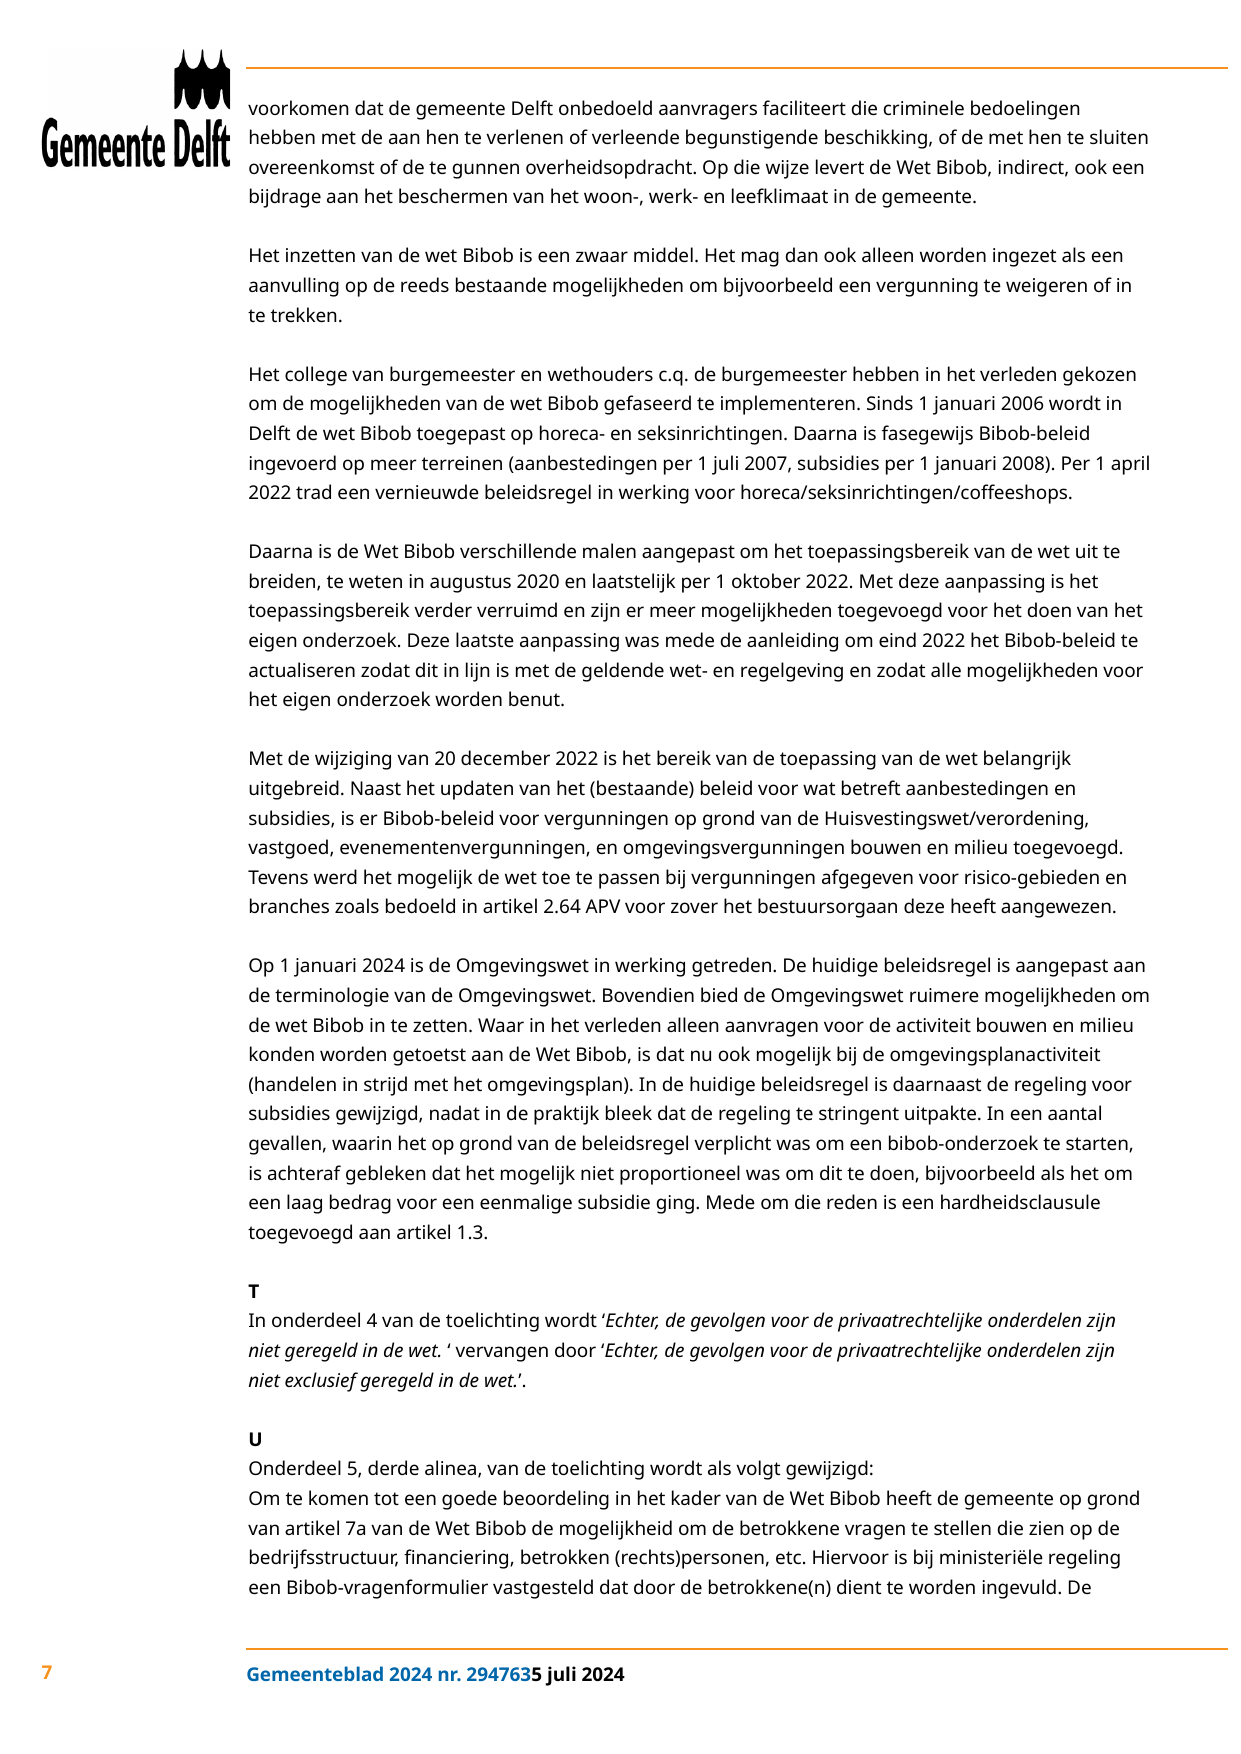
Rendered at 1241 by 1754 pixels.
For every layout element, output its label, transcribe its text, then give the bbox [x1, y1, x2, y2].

text Daarna is de Wet Bibob verschillende malen aangepast om het toepassingsbereik van de wet uit te breiden, te weten in augustus 2020 en laatstelijk per 1 oktober 2022. Met deze aanpassing is het toepassingsbereik verder verruimd en zijn er meer mogelijkheden toegevoegd voor het doen van het eigen onderzoek. Deze laatste aanpassing was mede de aanleiding om eind 2022 het Bibob-beleid te actualiseren zodat dit in lijn is met de geldende wet- en regelgeving en zodat alle mogelijkheden voor het eigen onderzoek worden benut. [248, 538, 1152, 712]
text Op 1 januari 2024 is de Omgevingswet in werking getreden. De huidige beleidsregel is aangepast aan de terminologie van de Omgevingswet. Bovendien bied de Omgevingswet ruimere mogelijkheden om de wet Bibob in te zetten. Waar in het verleden alleen aanvragen voor de activiteit bouwen en milieu konden worden getoetst aan de Wet Bibob, is dat nu ook mogelijk bij de omgevingsplanactiviteit (handelen in strijd met het omgevingsplan). In de huidige beleidsregel is daarnaast de regeling voor subsidies gewijzigd, nadat in de praktijk bleek dat de regeling te stringent uitpakte. In een aantal gevallen, waarin het op grond van de beleidsregel verplicht was om een bibob-onderzoek te starten, is achteraf gebleken dat het mogelijk niet proportioneel was om dit te doen, bijvoorbeeld als het om een laag bedrag voor een eenmalige subsidie ging. Mede om die reden is een hardheidsclausule toegevoegd aan artikel 1.3. [248, 953, 1152, 1245]
text Onderdeel 5, derde alinea, van de toelichting wordt als volgt gewijzigd: [248, 1456, 1152, 1481]
picture [41, 47, 231, 172]
text T [248, 1278, 1152, 1304]
text U [248, 1426, 1152, 1452]
text Het inzetten van de wet Bibob is een zwaar middel. Het mag dan ook alleen worden ingezet als een aanvulling op de reeds bestaande mogelijkheden om bijvoorbeeld een vergunning te weigeren of in te trekken. [248, 243, 1152, 328]
text Met de wijziging van 20 december 2022 is het bereik van de toepassing van de wet belangrijk uitgebreid. Naast het updaten van het (bestaande) beleid voor wat betreft aanbestedingen en subsidies, is er Bibob-beleid voor vergunningen op grond van de Huisvestingswet/verordening, vastgoed, evenementenvergunningen, en omgevingsvergunningen bouwen en milieu toegevoegd. Tevens werd het mogelijk de wet toe te passen bij vergunningen afgegeven voor risico-gebieden en branches zoals bedoeld in artikel 2.64 APV voor zover het bestuursorgaan deze heeft aangewezen. [248, 746, 1152, 919]
text Om te komen tot een goede beoordeling in het kader van de Wet Bibob heeft de gemeente op grond van artikel 7a van de Wet Bibob de mogelijkheid om de betrokkene vragen te stellen die zien op de bedrijfsstructuur, financiering, betrokken (rechts)personen, etc. Hiervoor is bij ministeriële regeling een Bibob-vragenformulier vastgesteld dat door de betrokkene(n) dient te worden ingevuld. De [248, 1485, 1152, 1600]
text voorkomen dat de gemeente Delft onbedoeld aanvragers faciliteert die criminele bedoelingen hebben met de aan hen te verlenen of verleende begunstigende beschikking, of de met hen te sluiten overeenkomst of de te gunnen overheidsopdracht. Op die wijze levert de Wet Bibob, indirect, ook een bijdrage aan het beschermen van het woon-, werk- en leefklimaat in de gemeente. [248, 95, 1152, 209]
text In onderdeel 4 van de toelichting wordt ‘Echter, de gevolgen voor de privaatrechtelijke onderdelen zijn niet geregeld in de wet. ‘ vervangen door ‘Echter, de gevolgen voor de privaatrechtelijke onderdelen zijn niet exclusief geregeld in de wet.’. [248, 1308, 1152, 1393]
text Het college van burgemeester en wethouders c.q. de burgemeester hebben in het verleden gekozen om de mogelijkheden van de wet Bibob gefaseerd te implementeren. Sinds 1 januari 2006 wordt in Delft de wet Bibob toegepast op horeca- en seksinrichtingen. Daarna is fasegewijs Bibob-beleid ingevoerd op meer terreinen (aanbestedingen per 1 juli 2007, subsidies per 1 januari 2008). Per 1 april 2022 trad een vernieuwde beleidsregel in werking voor horeca/seksinrichtingen/coffeeshops. [248, 361, 1152, 505]
